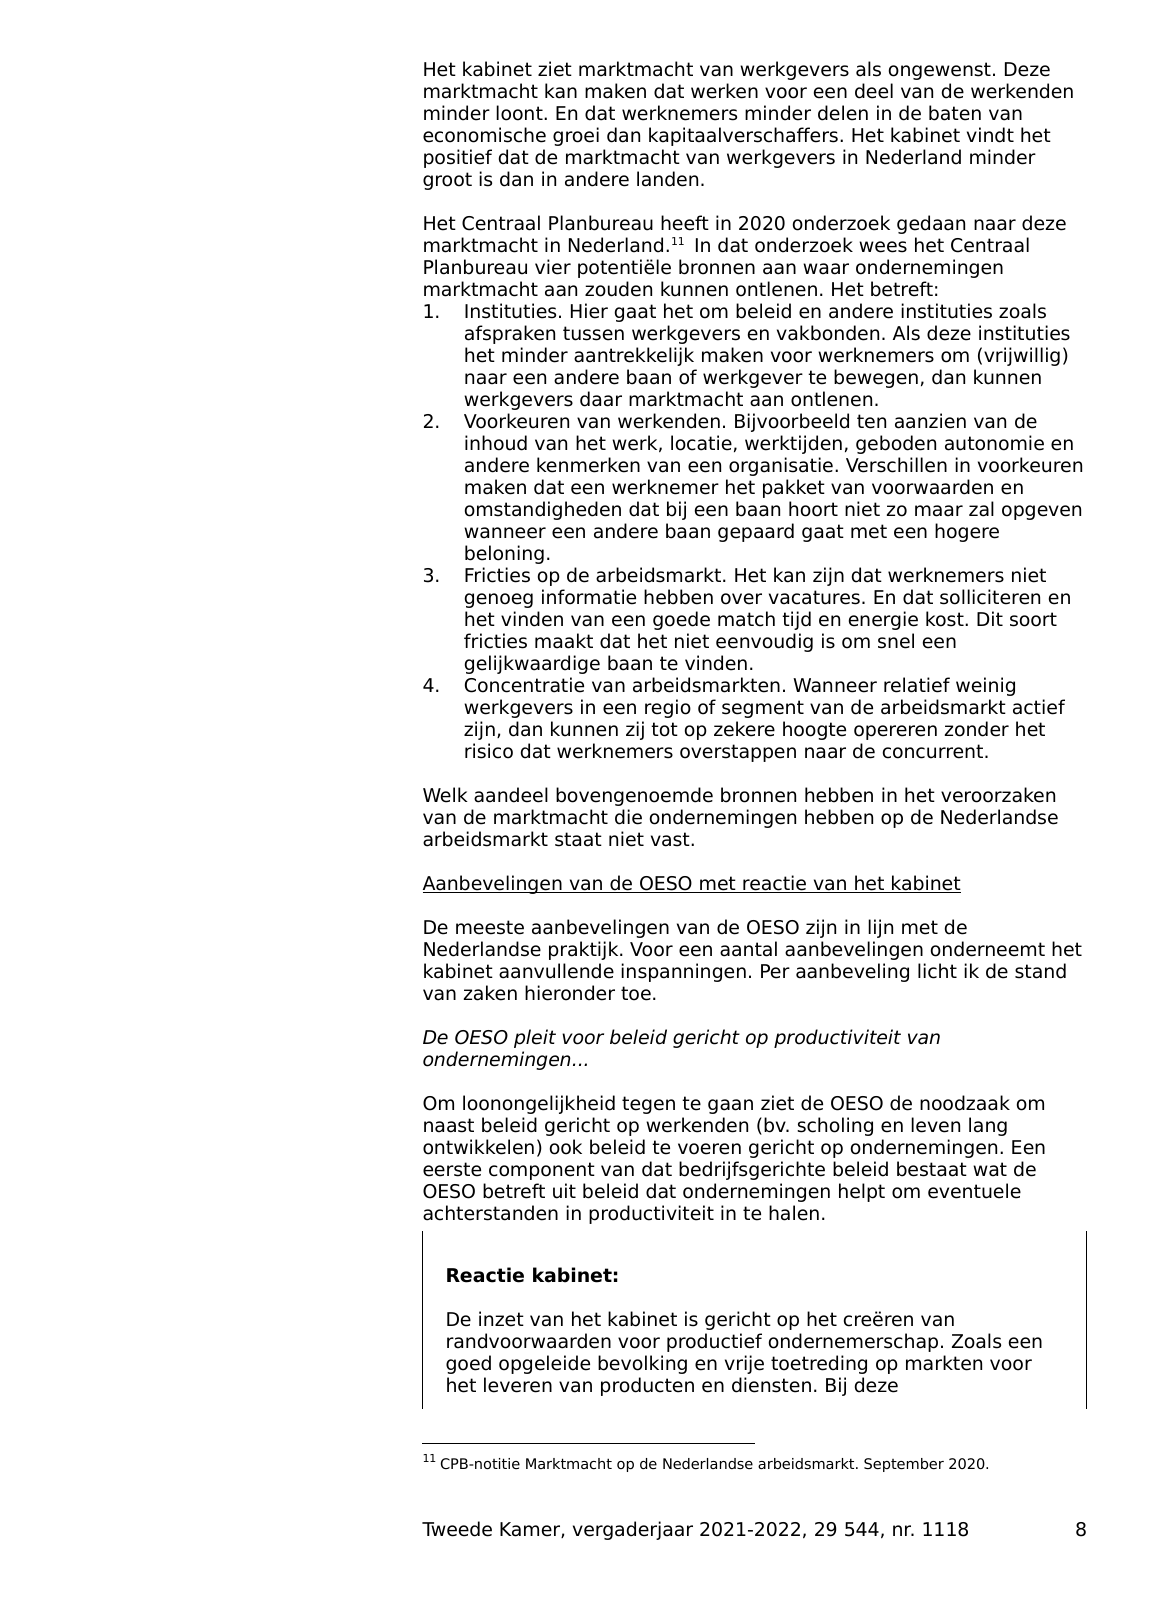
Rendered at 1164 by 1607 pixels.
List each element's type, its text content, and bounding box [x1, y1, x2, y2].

text 3. Fricties op de arbeidsmarkt. Het kan zijn dat werknemers niet genoeg informatie hebben over vacatures. En dat solliciteren en het vinden van een goede match tijd en energie kost. Dit soort fricties maakt dat het niet eenvoudig is om snel een gelijkwaardige baan te vinden. [422, 565, 1087, 675]
text De meeste aanbevelingen van de OESO zijn in lijn met de Nederlandse praktijk. Voor een aantal aanbevelingen onderneemt het kabinet aanvullende inspanningen. Per aanbeveling licht ik de stand van zaken hieronder toe. [422, 917, 1087, 1005]
text CPB-notitie Marktmacht op de Nederlandse arbeidsmarkt. September 2020. [422, 1452, 1087, 1474]
subtitle Aanbevelingen van de OESO met reactie van het kabinet [422, 873, 1087, 895]
table_header Reactie kabinet: De inzet van het kabinet is gericht op het creëren van randvoorwaarden voor productief ondernemerschap. Zoals een goed opgeleide bevolking en vrije toetreding op markten voor het leveren van producten en diensten. Bij deze [423, 1231, 1086, 1409]
subtitle De OESO pleit voor beleid gericht op productiviteit van ondernemingen... [422, 1027, 1087, 1071]
text Welk aandeel bovengenoemde bronnen hebben in het veroorzaken van de marktmacht die ondernemingen hebben op de Nederlandse arbeidsmarkt staat niet vast. [422, 785, 1087, 851]
text 2. Voorkeuren van werkenden. Bijvoorbeeld ten aanzien van de inhoud van het werk, locatie, werktijden, geboden autonomie en andere kenmerken van een organisatie. Verschillen in voorkeuren maken dat een werknemer het pakket van voorwaarden en omstandigheden dat bij een baan hoort niet zo maar zal opgeven wanneer een andere baan gepaard gaat met een hogere beloning. [422, 411, 1087, 565]
text Om loonongelijkheid tegen te gaan ziet de OESO de noodzaak om naast beleid gericht op werkenden (bv. scholing en leven lang ontwikkelen) ook beleid te voeren gericht op ondernemingen. Een eerste component van dat bedrijfsgerichte beleid bestaat wat de OESO betreft uit beleid dat ondernemingen helpt om eventuele achterstanden in productiviteit in te halen. [422, 1093, 1087, 1225]
text 1. Instituties. Hier gaat het om beleid en andere instituties zoals afspraken tussen werkgevers en vakbonden. Als deze instituties het minder aantrekkelijk maken voor werknemers om (vrijwillig) naar een andere baan of werkgever te bewegen, dan kunnen werkgevers daar marktmacht aan ontlenen. [422, 301, 1087, 411]
text Het kabinet ziet marktmacht van werkgevers als ongewenst. Deze marktmacht kan maken dat werken voor een deel van de werkenden minder loont. En dat werknemers minder delen in de baten van economische groei dan kapitaalverschaffers. Het kabinet vindt het positief dat de marktmacht van werkgevers in Nederland minder groot is dan in andere landen. [422, 59, 1087, 191]
text Het Centraal Planbureau heeft in 2020 onderzoek gedaan naar deze marktmacht in Nederland. In dat onderzoek wees het Centraal Planbureau vier potentiële bronnen aan waar ondernemingen marktmacht aan zouden kunnen ontlenen. Het betreft: [422, 213, 1087, 301]
text 4. Concentratie van arbeidsmarkten. Wanneer relatief weinig werkgevers in een regio of segment van de arbeidsmarkt actief zijn, dan kunnen zij tot op zekere hoogte opereren zonder het risico dat werknemers overstappen naar de concurrent. [422, 675, 1087, 763]
